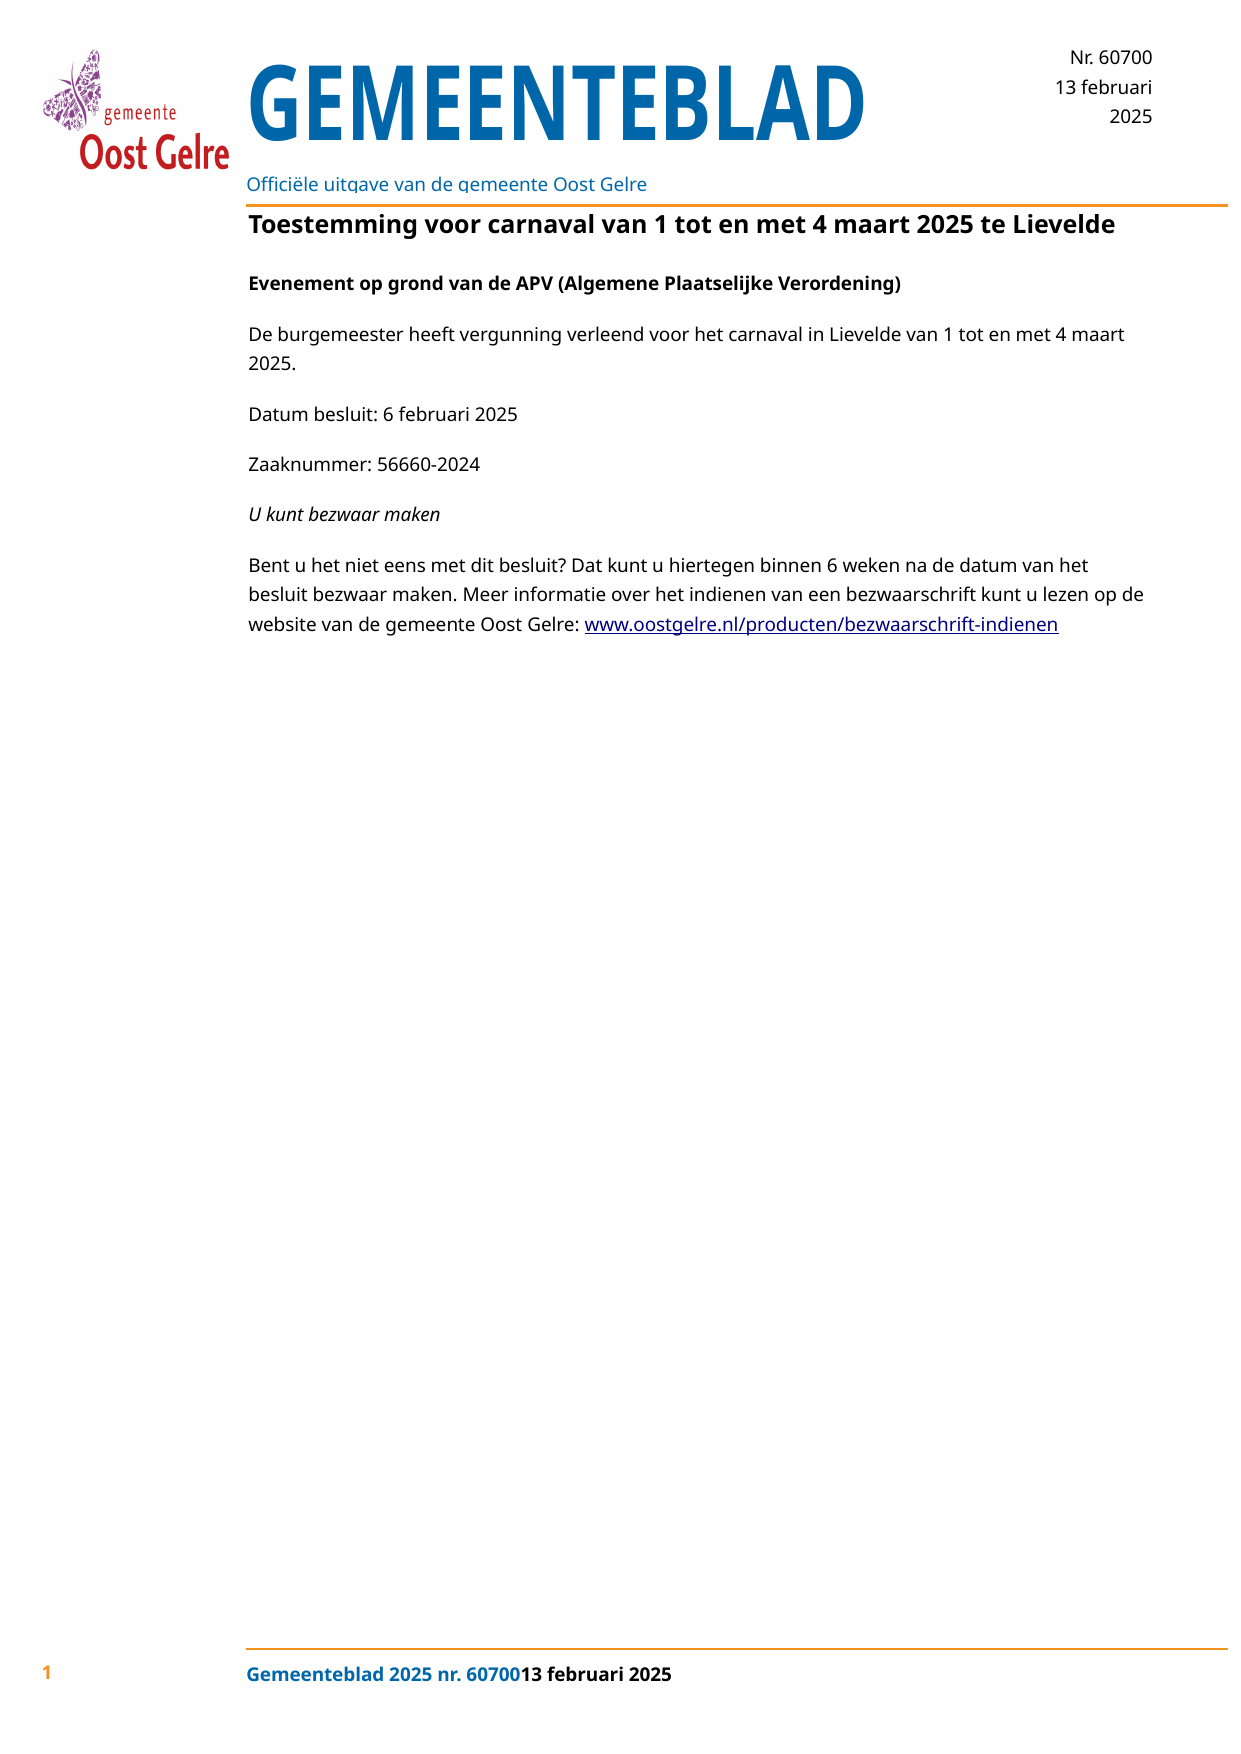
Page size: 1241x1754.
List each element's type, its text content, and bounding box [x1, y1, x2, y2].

text Bent u het niet eens met dit besluit? Dat kunt u hiertegen binnen 6 weken na de datum van het besluit bezwaar maken. Meer informatie over het indienen van een bezwaarschrift kunt u lezen op de website van de gemeente Oost Gelre: www.oostgelre.nl/producten/bezwaarschrift-indienen [248, 552, 1152, 637]
text U kunt bezwaar maken [248, 502, 1152, 527]
picture [41, 47, 231, 172]
text Datum besluit: 6 februari 2025 [248, 401, 1152, 426]
text Evenement op grond van de APV (Algemene Plaatselijke Verordening) [248, 270, 1152, 296]
text Zaaknummer: 56660-2024 [248, 451, 1152, 477]
text De burgemeester heeft vergunning verleend voor het carnaval in Lievelde van 1 tot en met 4 maart 2025. [248, 321, 1152, 376]
text Toestemming voor carnaval van 1 tot en met 4 maart 2025 te Lievelde [248, 207, 1152, 241]
